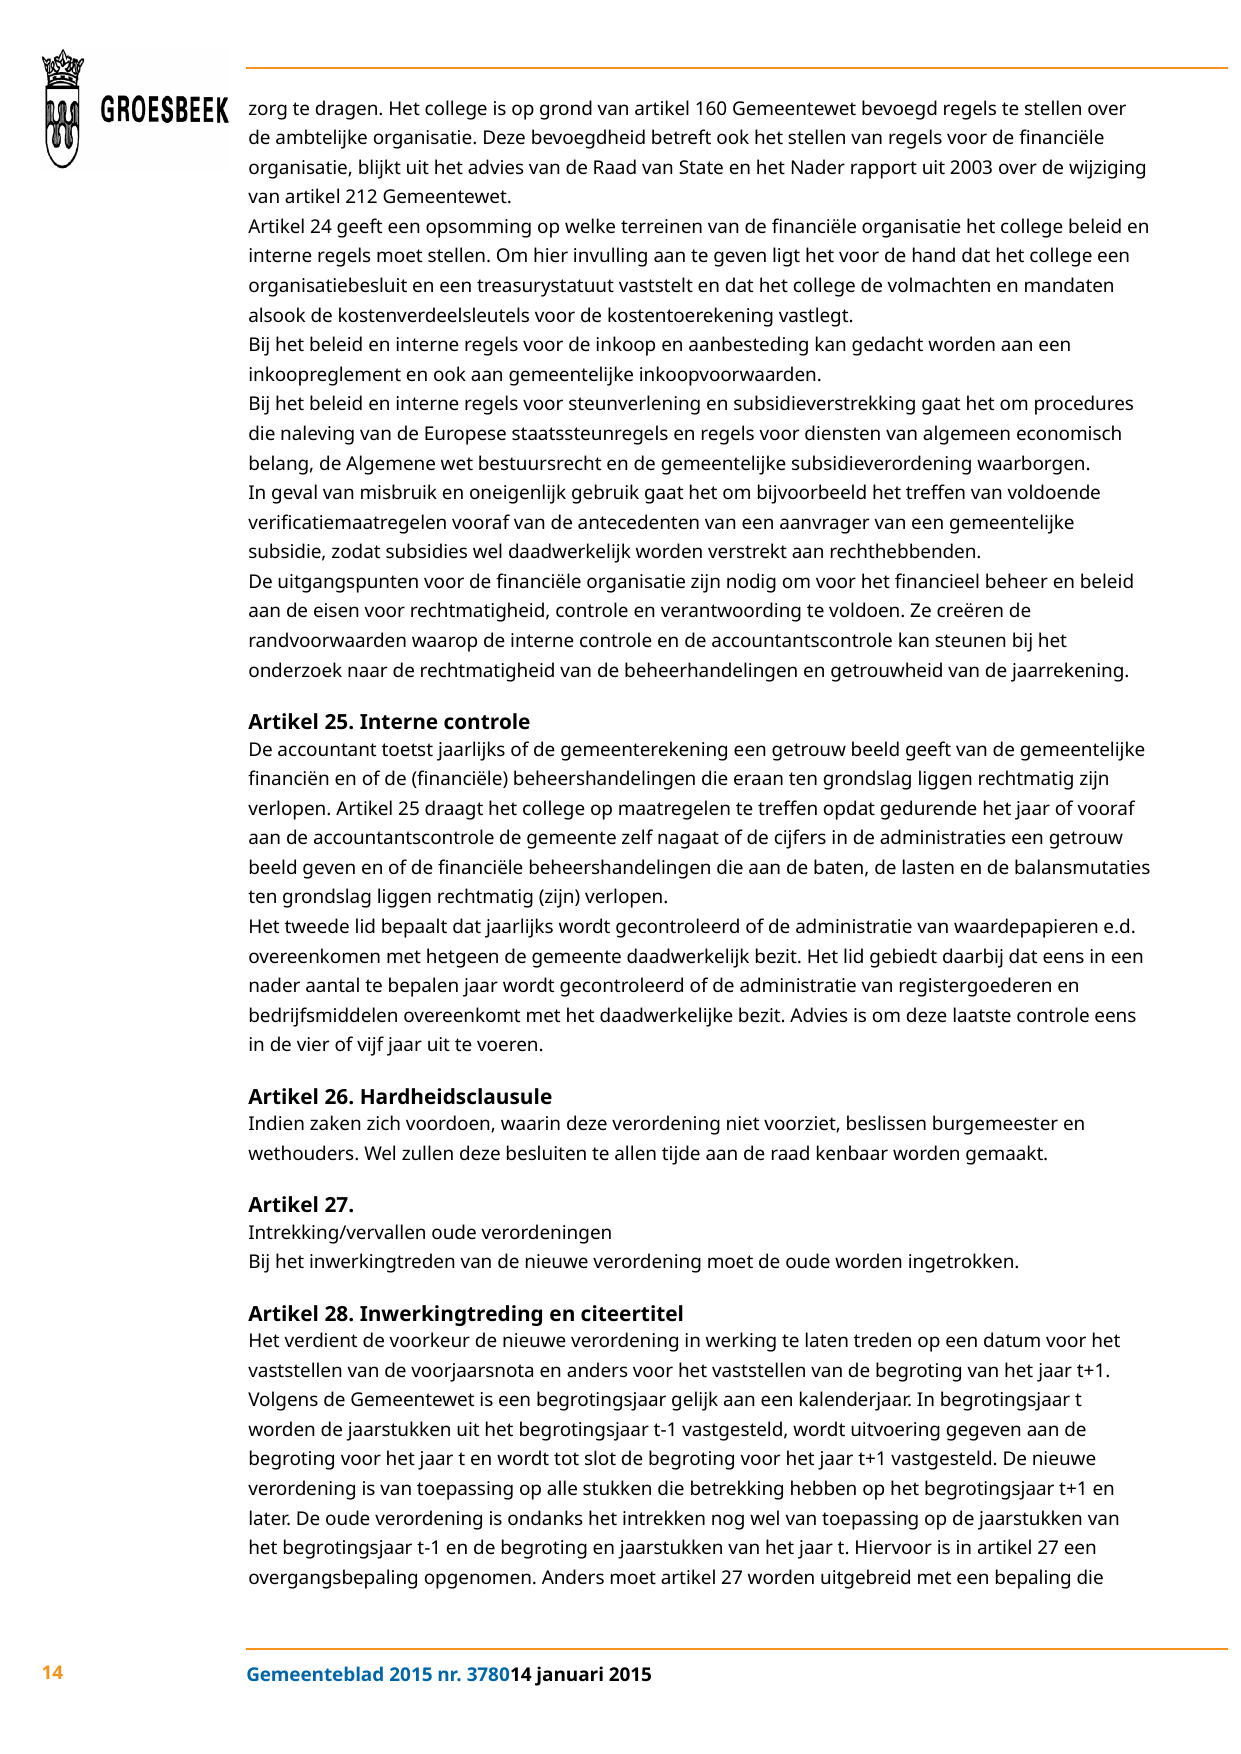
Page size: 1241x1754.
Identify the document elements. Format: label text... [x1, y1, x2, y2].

text Bij het beleid en interne regels voor de inkoop en aanbesteding kan gedacht worden aan een inkoopreglement en ook aan gemeentelijke inkoopvoorwaarden. [248, 331, 1152, 387]
text Artikel 25. Interne controle [248, 707, 1152, 736]
text zorg te dragen. Het college is op grond van artikel 160 Gemeentewet bevoegd regels te stellen over de ambtelijke organisatie. Deze bevoegdheid betreft ook het stellen van regels voor de financiële organisatie, blijkt uit het advies van de Raad van State en het Nader rapport uit 2003 over de wijziging van artikel 212 Gemeentewet. [248, 95, 1152, 209]
text Artikel 27. [248, 1190, 1152, 1219]
text Bij het beleid en interne regels voor steunverlening en subsidieverstrekking gaat het om procedures die naleving van de Europese staatssteunregels en regels voor diensten van algemeen economisch belang, de Algemene wet bestuursrecht en de gemeentelijke subsidieverordening waarborgen. [248, 391, 1152, 476]
picture [41, 47, 231, 172]
text Artikel 28. Inwerkingtreding en citeertitel [248, 1299, 1152, 1327]
text Het verdient de voorkeur de nieuwe verordening in werking te laten treden op een datum voor het vaststellen van de voorjaarsnota en anders voor het vaststellen van de begroting van het jaar t+1. Volgens de Gemeentewet is een begrotingsjaar gelijk aan een kalenderjaar. In begrotingsjaar t worden de jaarstukken uit het begrotingsjaar t-1 vastgesteld, wordt uitvoering gegeven aan de begroting voor het jaar t en wordt tot slot de begroting voor het jaar t+1 vastgesteld. De nieuwe verordening is van toepassing op alle stukken die betrekking hebben op het begrotingsjaar t+1 en later. De oude verordening is ondanks het intrekken nog wel van toepassing op de jaarstukken van het begrotingsjaar t-1 en de begroting en jaarstukken van het jaar t. Hiervoor is in artikel 27 een overgangsbepaling opgenomen. Anders moet artikel 27 worden uitgebreid met een bepaling die [248, 1327, 1152, 1590]
text De accountant toetst jaarlijks of de gemeenterekening een getrouw beeld geeft van de gemeentelijke financiën en of de (financiële) beheershandelingen die eraan ten grondslag liggen rechtmatig zijn verlopen. Artikel 25 draagt het college op maatregelen te treffen opdat gedurende het jaar of vooraf aan de accountantscontrole de gemeente zelf nagaat of de cijfers in de administraties een getrouw beeld geven en of de financiële beheershandelingen die aan de baten, de lasten en de balansmutaties ten grondslag liggen rechtmatig (zijn) verlopen. [248, 736, 1152, 909]
text Artikel 26. Hardheidsclausule [248, 1082, 1152, 1110]
text Bij het inwerkingtreden van de nieuwe verordening moet de oude worden ingetrokken. [248, 1248, 1152, 1274]
text In geval van misbruik en oneigenlijk gebruik gaat het om bijvoorbeeld het treffen van voldoende verificatiemaatregelen vooraf van de antecedenten van een aanvrager van een gemeentelijke subsidie, zodat subsidies wel daadwerkelijk worden verstrekt aan rechthebbenden. [248, 479, 1152, 564]
text Indien zaken zich voordoen, waarin deze verordening niet voorziet, beslissen burgemeester en wethouders. Wel zullen deze besluiten te allen tijde aan de raad kenbaar worden gemaakt. [248, 1110, 1152, 1166]
text Intrekking/vervallen oude verordeningen [248, 1219, 1152, 1244]
text Artikel 24 geeft een opsomming op welke terreinen van de financiële organisatie het college beleid en interne regels moet stellen. Om hier invulling aan te geven ligt het voor de hand dat het college een organisatiebesluit en een treasurystatuut vaststelt en dat het college de volmachten en mandaten alsook de kostenverdeelsleutels voor de kostentoerekening vastlegt. [248, 213, 1152, 328]
text De uitgangspunten voor de financiële organisatie zijn nodig om voor het financieel beheer en beleid aan de eisen voor rechtmatigheid, controle en verantwoording te voldoen. Ze creëren de randvoorwaarden waarop de interne controle en de accountantscontrole kan steunen bij het onderzoek naar de rechtmatigheid van de beheerhandelingen en getrouwheid van de jaarrekening. [248, 568, 1152, 683]
text Het tweede lid bepaalt dat jaarlijks wordt gecontroleerd of de administratie van waardepapieren e.d. overeenkomen met hetgeen de gemeente daadwerkelijk bezit. Het lid gebiedt daarbij dat eens in een nader aantal te bepalen jaar wordt gecontroleerd of de administratie van registergoederen en bedrijfsmiddelen overeenkomt met het daadwerkelijke bezit. Advies is om deze laatste controle eens in de vier of vijf jaar uit te voeren. [248, 913, 1152, 1057]
